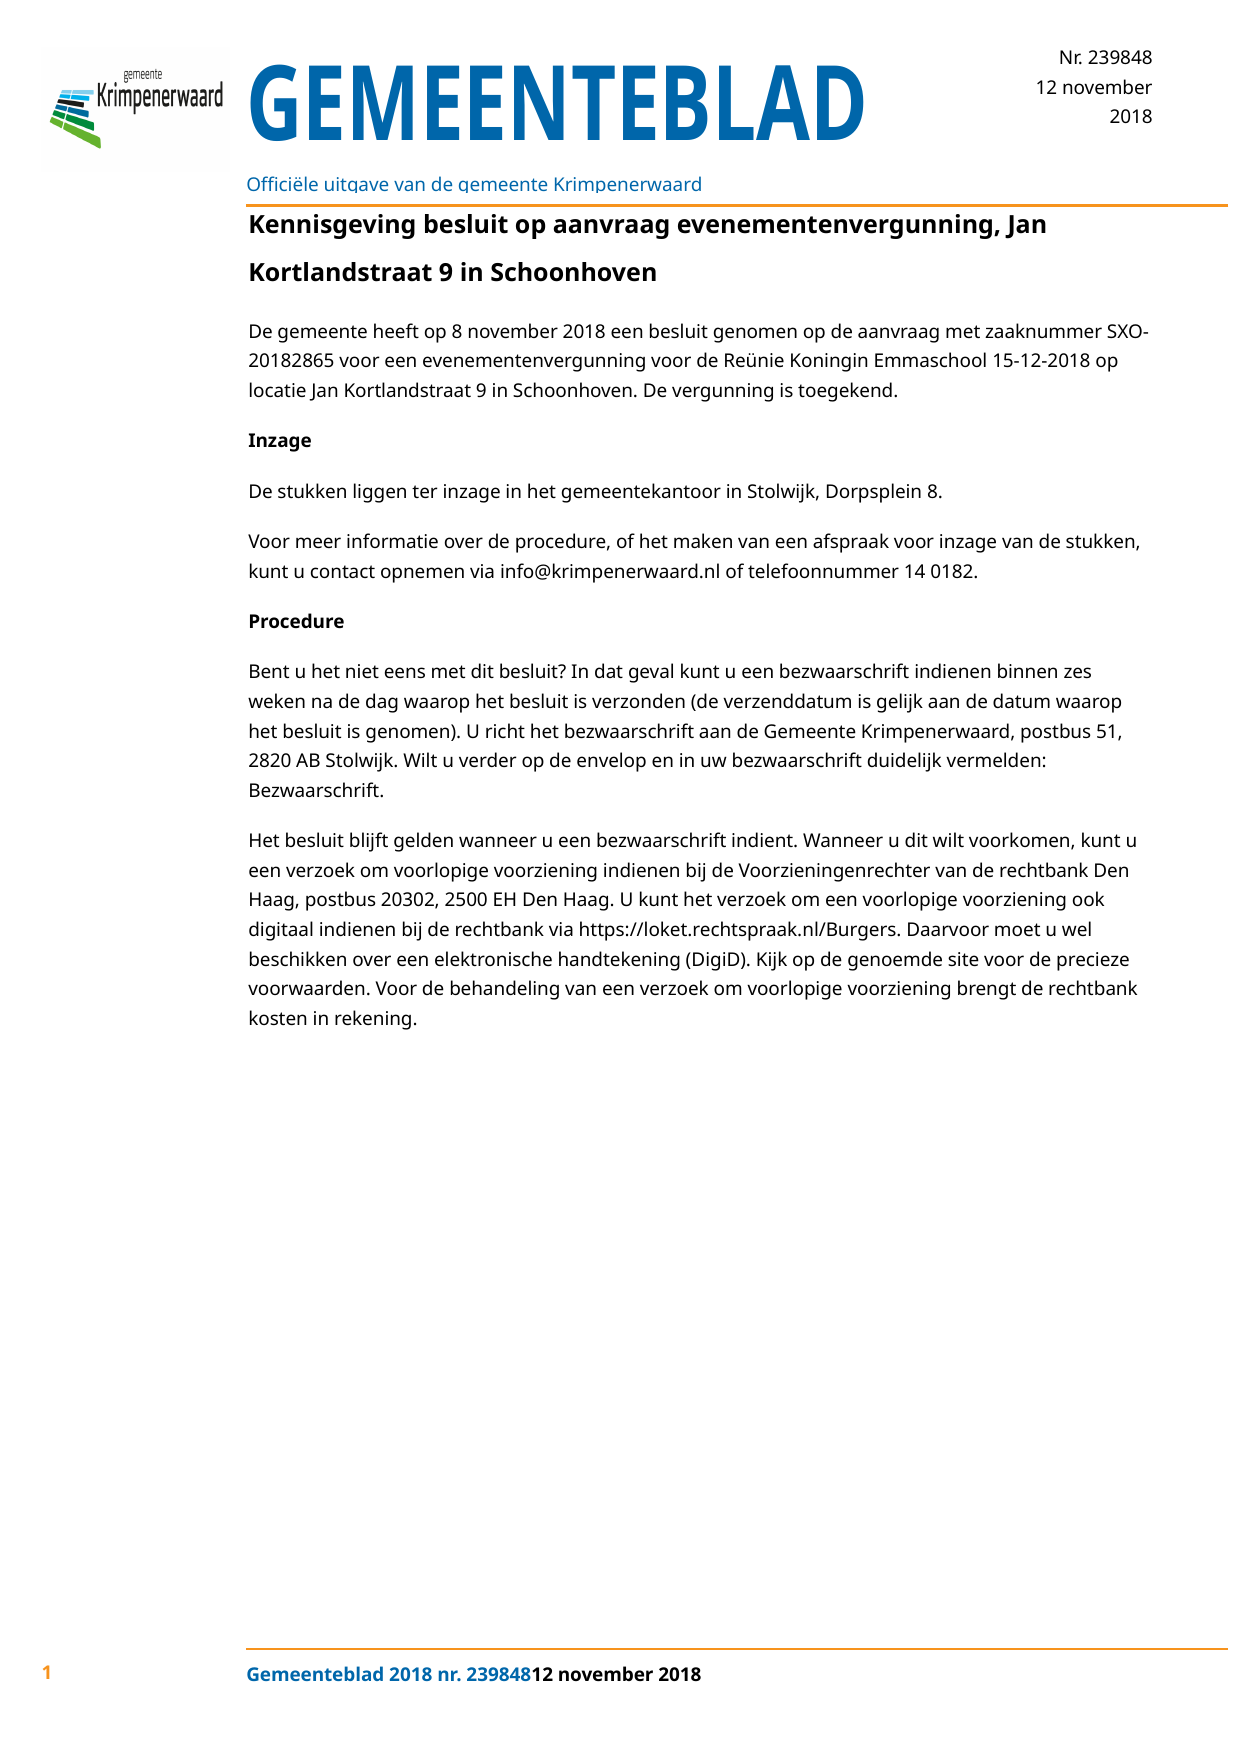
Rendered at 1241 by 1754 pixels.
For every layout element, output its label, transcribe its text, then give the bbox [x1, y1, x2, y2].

text Procedure [248, 608, 1152, 634]
text Het besluit blijft gelden wanneer u een bezwaarschrift indient. Wanneer u dit wilt voorkomen, kunt u een verzoek om voorlopige voorziening indienen bij de Voorzieningenrechter van de rechtbank Den Haag, postbus 20302, 2500 EH Den Haag. U kunt het verzoek om een voorlopige voorziening ook digitaal indienen bij de rechtbank via https://loket.rechtspraak.nl/Burgers. Daarvoor moet u wel beschikken over een elektronische handtekening (DigiD). Kijk op de genoemde site voor de precieze voorwaarden. Voor de behandeling van een verzoek om voorlopige voorziening brengt de rechtbank kosten in rekening. [248, 827, 1152, 1031]
text Kennisgeving besluit op aanvraag evenementenvergunning, Jan Kortlandstraat 9 in Schoonhoven [248, 207, 1152, 288]
text De gemeente heeft op 8 november 2018 een besluit genomen op de aanvraag met zaaknummer SXO-20182865 voor een evenementenvergunning voor de Reünie Koningin Emmaschool 15-12-2018 op locatie Jan Kortlandstraat 9 in Schoonhoven. De vergunning is toegekend. [248, 318, 1152, 403]
text Voor meer informatie over de procedure, of het maken van een afspraak voor inzage van de stukken, kunt u contact opnemen via info@krimpenerwaard.nl of telefoonnummer 14 0182. [248, 528, 1152, 584]
text De stukken liggen ter inzage in het gemeentekantoor in Stolwijk, Dorpsplein 8. [248, 478, 1152, 504]
picture [41, 47, 231, 172]
text Inzage [248, 427, 1152, 453]
text Bent u het niet eens met dit besluit? In dat geval kunt u een bezwaarschrift indienen binnen zes weken na de dag waarop het besluit is verzonden (de verzenddatum is gelijk aan de datum waarop het besluit is genomen). U richt het bezwaarschrift aan de Gemeente Krimpenerwaard, postbus 51, 2820 AB Stolwijk. Wilt u verder op de envelop en in uw bezwaarschrift duidelijk vermelden: Bezwaarschrift. [248, 659, 1152, 803]
